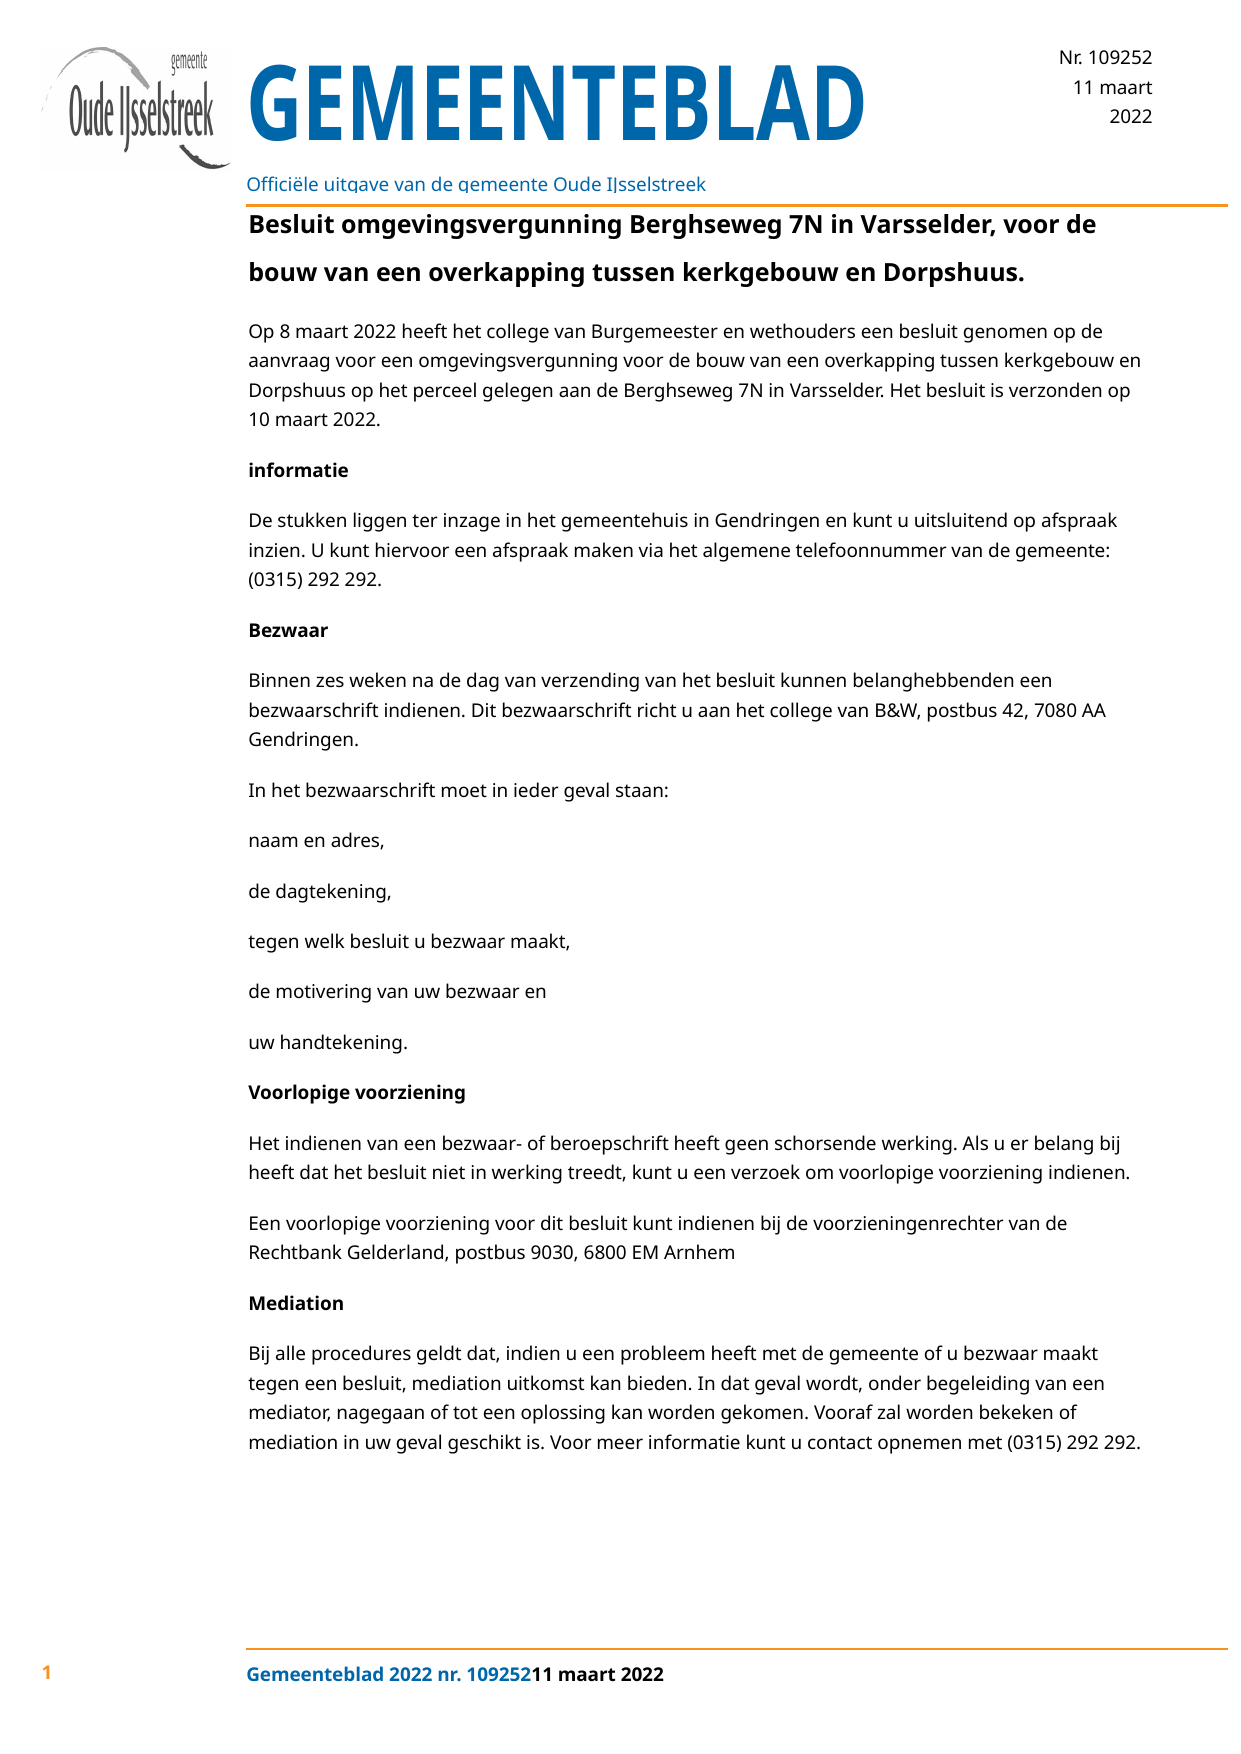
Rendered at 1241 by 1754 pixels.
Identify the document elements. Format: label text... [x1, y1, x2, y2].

text Besluit omgevingsvergunning Berghseweg 7N in Varsselder, voor de bouw van een overkapping tussen kerkgebouw en Dorpshuus. [248, 207, 1152, 288]
picture [41, 47, 231, 172]
text de motivering van uw bezwaar en [248, 979, 1152, 1004]
text Bezwaar [248, 617, 1152, 643]
text Voorlopige voorziening [248, 1079, 1152, 1105]
text Bij alle procedures geldt dat, indien u een probleem heeft met de gemeente of u bezwaar maakt tegen een besluit, mediation uitkomst kan bieden. In dat geval wordt, onder begeleiding van een mediator, nagegaan of tot een oplossing kan worden gekomen. Vooraf zal worden bekeken of mediation in uw geval geschikt is. Voor meer informatie kunt u contact opnemen met (0315) 292 292. [248, 1340, 1152, 1455]
text In het bezwaarschrift moet in ieder geval staan: [248, 777, 1152, 803]
text de dagtekening, [248, 878, 1152, 904]
text Op 8 maart 2022 heeft het college van Burgemeester en wethouders een besluit genomen op de aanvraag voor een omgevingsvergunning voor de bouw van een overkapping tussen kerkgebouw en Dorpshuus op het perceel gelegen aan de Berghseweg 7N in Varsselder. Het besluit is verzonden op 10 maart 2022. [248, 318, 1152, 432]
text uw handtekening. [248, 1029, 1152, 1055]
text Het indienen van een bezwaar- of beroepschrift heeft geen schorsende werking. Als u er belang bij heeft dat het besluit niet in werking treedt, kunt u een verzoek om voorlopige voorziening indienen. [248, 1130, 1152, 1185]
text Binnen zes weken na de dag van verzending van het besluit kunnen belanghebbenden een bezwaarschrift indienen. Dit bezwaarschrift richt u aan het college van B&W, postbus 42, 7080 AA Gendringen. [248, 667, 1152, 752]
text Mediation [248, 1290, 1152, 1316]
text Een voorlopige voorziening voor dit besluit kunt indienen bij de voorzieningenrechter van de Rechtbank Gelderland, postbus 9030, 6800 EM Arnhem [248, 1210, 1152, 1265]
text De stukken liggen ter inzage in het gemeentehuis in Gendringen en kunt u uitsluitend op afspraak inzien. U kunt hiervoor een afspraak maken via het algemene telefoonnummer van de gemeente: (0315) 292 292. [248, 507, 1152, 592]
text tegen welk besluit u bezwaar maakt, [248, 928, 1152, 954]
text informatie [248, 457, 1152, 483]
text naam en adres, [248, 827, 1152, 853]
